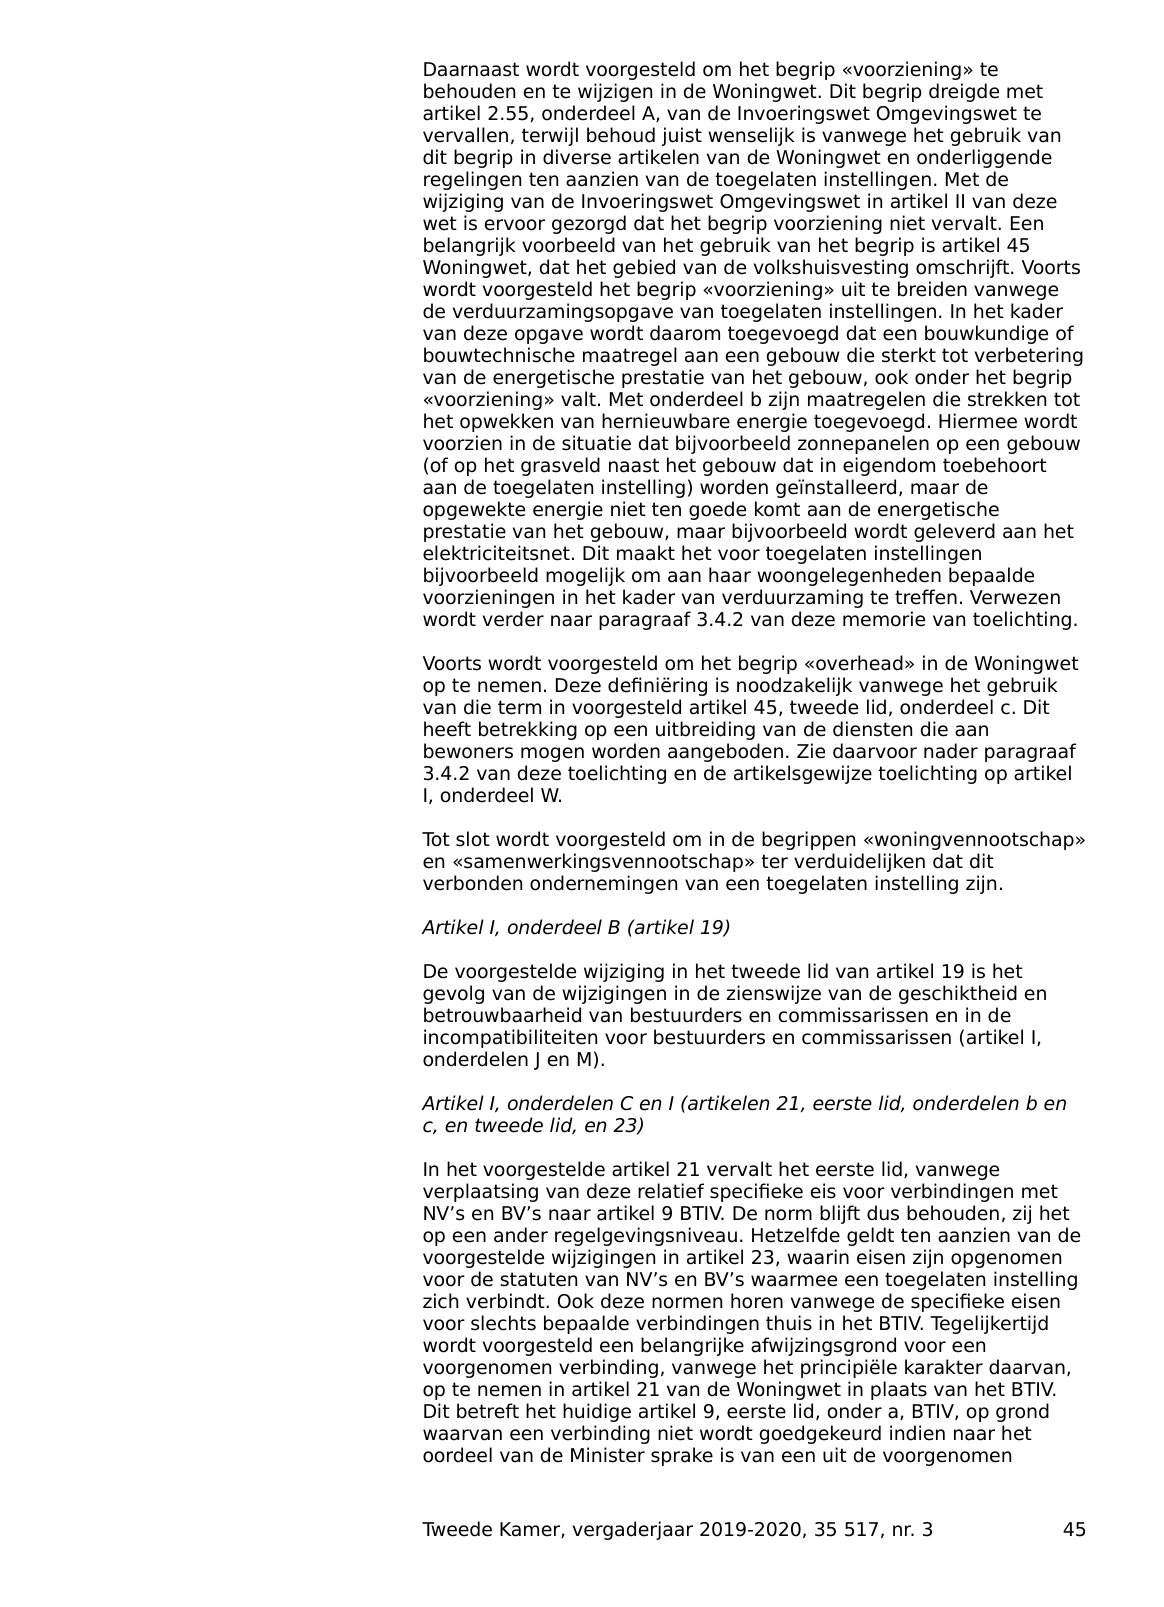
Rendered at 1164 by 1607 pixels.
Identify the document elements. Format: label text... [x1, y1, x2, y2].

text In het voorgestelde artikel 21 vervalt het eerste lid, vanwege verplaatsing van deze relatief specifieke eis voor verbindingen met NV’s en BV’s naar artikel 9 BTIV. De norm blijft dus behouden, zij het op een ander regelgevingsniveau. Hetzelfde geldt ten aanzien van de voorgestelde wijzigingen in artikel 23, waarin eisen zijn opgenomen voor de statuten van NV’s en BV’s waarmee een toegelaten instelling zich verbindt. Ook deze normen horen vanwege de specifieke eisen voor slechts bepaalde verbindingen thuis in het BTIV. Tegelijkertijd wordt voorgesteld een belangrijke afwijzingsgrond voor een voorgenomen verbinding, vanwege het principiële karakter daarvan, op te nemen in artikel 21 van de Woningwet in plaats van het BTIV. Dit betreft het huidige artikel 9, eerste lid, onder a, BTIV, op grond waarvan een verbinding niet wordt goedgekeurd indien naar het oordeel van de Minister sprake is van een uit de voorgenomen [422, 1159, 1087, 1467]
subtitle Artikel I, onderdeel B (artikel 19) [422, 917, 1087, 939]
text Daarnaast wordt voorgesteld om het begrip «voorziening» te behouden en te wijzigen in de Woningwet. Dit begrip dreigde met artikel 2.55, onderdeel A, van de Invoeringswet Omgevingswet te vervallen, terwijl behoud juist wenselijk is vanwege het gebruik van dit begrip in diverse artikelen van de Woningwet en onderliggende regelingen ten aanzien van de toegelaten instellingen. Met de wijziging van de Invoeringswet Omgevingswet in artikel II van deze wet is ervoor gezorgd dat het begrip voorziening niet vervalt. Een belangrijk voorbeeld van het gebruik van het begrip is artikel 45 Woningwet, dat het gebied van de volkshuisvesting omschrijft. Voorts wordt voorgesteld het begrip «voorziening» uit te breiden vanwege de verduurzamingsopgave van toegelaten instellingen. In het kader van deze opgave wordt daarom toegevoegd dat een bouwkundige of bouwtechnische maatregel aan een gebouw die sterkt tot verbetering van de energetische prestatie van het gebouw, ook onder het begrip «voorziening» valt. Met onderdeel b zijn maatregelen die strekken tot het opwekken van hernieuwbare energie toegevoegd. Hiermee wordt voorzien in de situatie dat bijvoorbeeld zonnepanelen op een gebouw (of op het grasveld naast het gebouw dat in eigendom toebehoort aan de toegelaten instelling) worden geïnstalleerd, maar de opgewekte energie niet ten goede komt aan de energetische prestatie van het gebouw, maar bijvoorbeeld wordt geleverd aan het elektriciteitsnet. Dit maakt het voor toegelaten instellingen bijvoorbeeld mogelijk om aan haar woongelegenheden bepaalde voorzieningen in het kader van verduurzaming te treffen. Verwezen wordt verder naar paragraaf 3.4.2 van deze memorie van toelichting. [422, 59, 1087, 631]
subtitle Artikel I, onderdelen C en I (artikelen 21, eerste lid, onderdelen b en c, en tweede lid, en 23) [422, 1093, 1087, 1137]
text Voorts wordt voorgesteld om het begrip «overhead» in de Woningwet op te nemen. Deze definiëring is noodzakelijk vanwege het gebruik van die term in voorgesteld artikel 45, tweede lid, onderdeel c. Dit heeft betrekking op een uitbreiding van de diensten die aan bewoners mogen worden aangeboden. Zie daarvoor nader paragraaf 3.4.2 van deze toelichting en de artikelsgewijze toelichting op artikel I, onderdeel W. [422, 653, 1087, 807]
text De voorgestelde wijziging in het tweede lid van artikel 19 is het gevolg van de wijzigingen in de zienswijze van de geschiktheid en betrouwbaarheid van bestuurders en commissarissen en in de incompatibiliteiten voor bestuurders en commissarissen (artikel I, onderdelen J en M). [422, 961, 1087, 1071]
text Tot slot wordt voorgesteld om in de begrippen «woningvennootschap» en «samenwerkingsvennootschap» ter verduidelijken dat dit verbonden ondernemingen van een toegelaten instelling zijn. [422, 829, 1087, 895]
